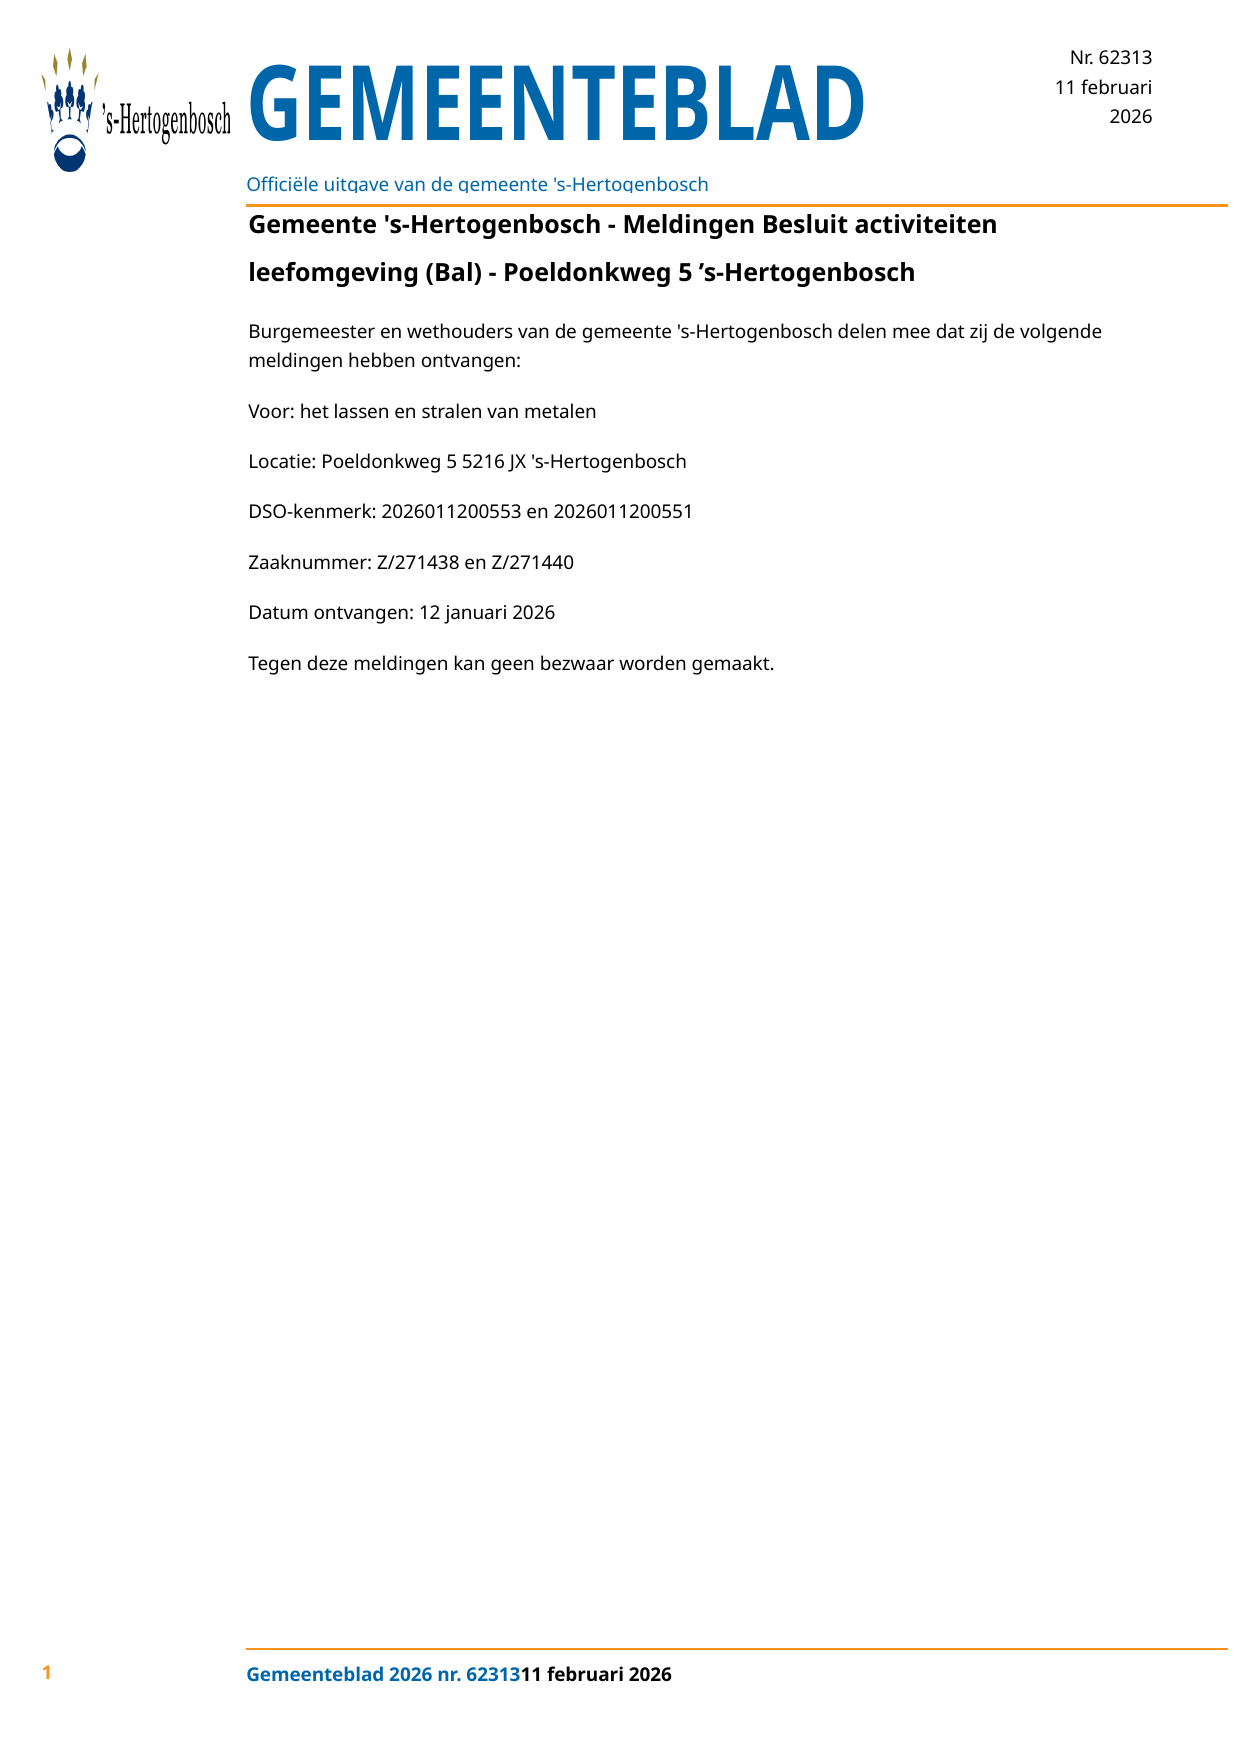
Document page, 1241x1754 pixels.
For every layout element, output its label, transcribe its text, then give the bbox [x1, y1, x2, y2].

text Gemeente 's-Hertogenbosch - Meldingen Besluit activiteiten leefomgeving (Bal) - Poeldonkweg 5 ’s-Hertogenbosch [248, 207, 1152, 288]
text DSO-kenmerk: 2026011200553 en 2026011200551 [248, 499, 1152, 524]
picture [41, 47, 231, 172]
text Zaaknummer: Z/271438 en Z/271440 [248, 549, 1152, 575]
text Locatie: Poeldonkweg 5 5216 JX 's-Hertogenbosch [248, 448, 1152, 474]
text Datum ontvangen: 12 januari 2026 [248, 599, 1152, 625]
text Voor: het lassen en stralen van metalen [248, 398, 1152, 424]
text Burgemeester en wethouders van de gemeente 's-Hertogenbosch delen mee dat zij de volgende meldingen hebben ontvangen: [248, 318, 1152, 373]
text Tegen deze meldingen kan geen bezwaar worden gemaakt. [248, 650, 1152, 676]
